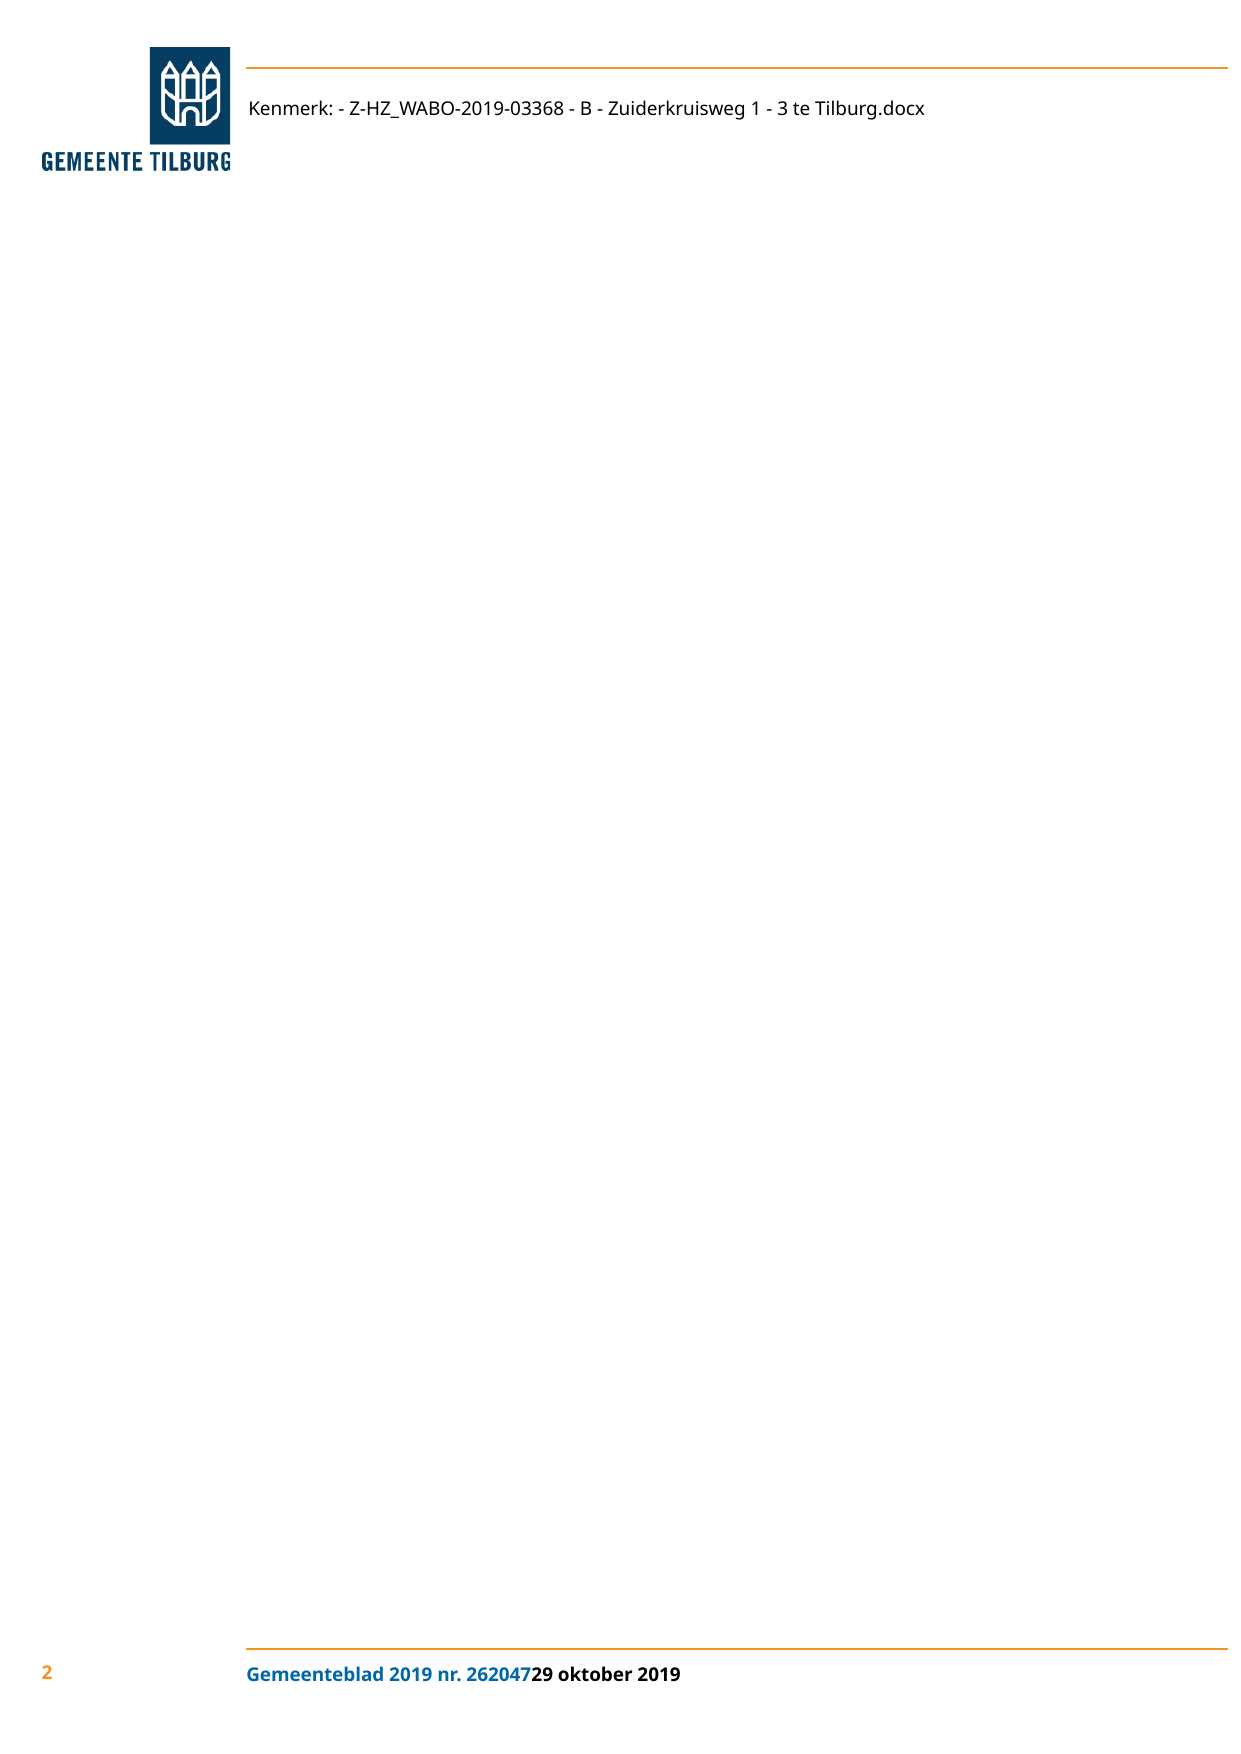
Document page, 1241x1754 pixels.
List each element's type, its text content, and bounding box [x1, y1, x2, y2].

text Kenmerk: - Z-HZ_WABO-2019-03368 - B - Zuiderkruisweg 1 - 3 te Tilburg.docx [248, 95, 1152, 121]
picture [41, 47, 231, 172]
